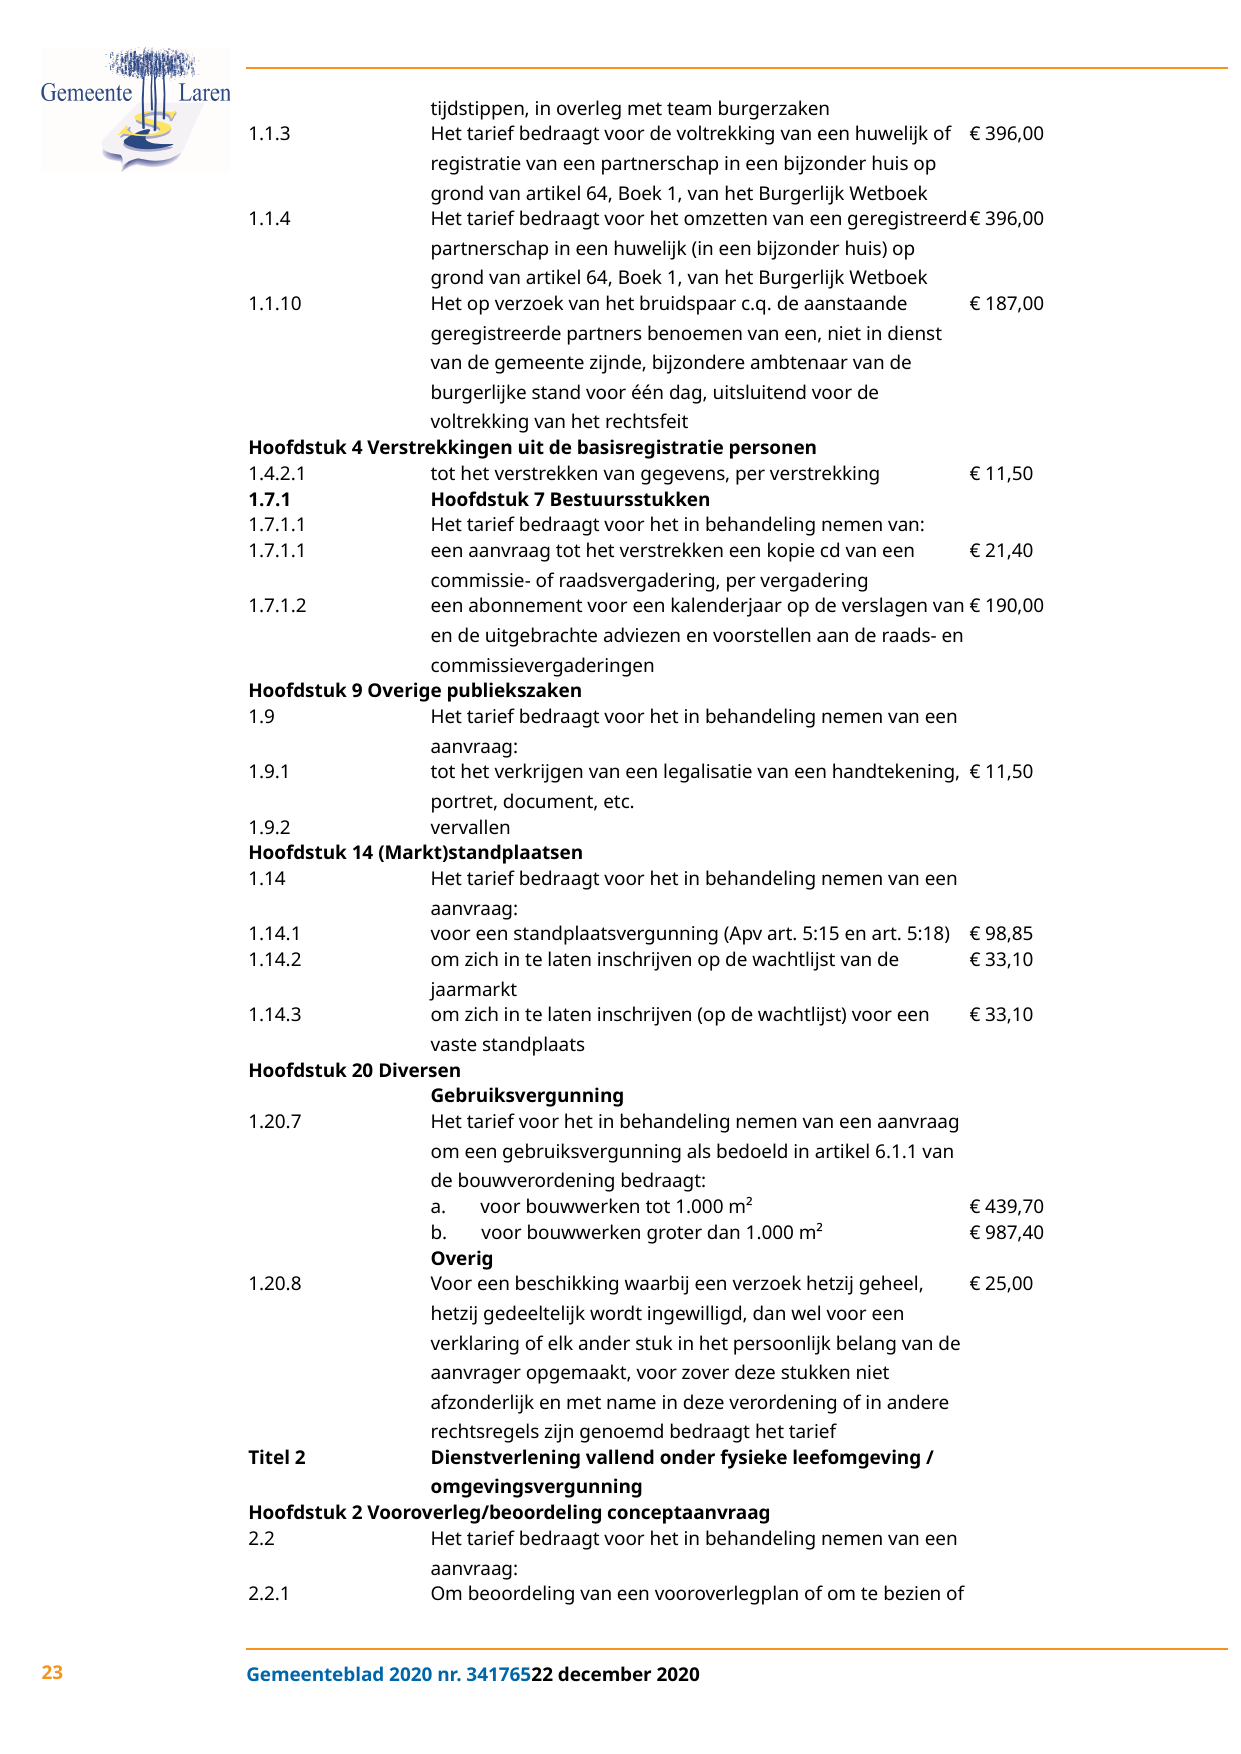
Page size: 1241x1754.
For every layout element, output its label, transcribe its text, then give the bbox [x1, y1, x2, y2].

table_cell 1.1.3 [248, 121, 430, 205]
table_cell Het tarief voor het in behandeling nemen van een aanvraag om een gebruiksvergunning als bedoeld in artikel 6.1.1 van de bouwverordening bedraagt: [430, 1109, 969, 1193]
table_cell 1.7.1 [248, 486, 430, 512]
table_cell [969, 840, 1152, 865]
table_cell Het tarief bedraagt voor het omzetten van een geregistreerd partnerschap in een huwelijk (in een bijzonder huis) op grond van artikel 64, Boek 1, van het Burgerlijk Wetboek [430, 205, 969, 290]
table_cell a. voor bouwwerken tot 1.000 m² [430, 1193, 969, 1219]
table_cell [969, 95, 1152, 121]
table_cell [248, 1245, 430, 1271]
table_cell € 396,00 [969, 121, 1152, 205]
table_cell [969, 814, 1152, 839]
table_cell Hoofdstuk 9 Overige publiekszaken [248, 678, 969, 703]
table_cell Hoofdstuk 14 (Markt)standplaatsen [248, 840, 969, 865]
table_cell [969, 1057, 1152, 1083]
table_cell Het tarief bedraagt voor het in behandeling nemen van: [430, 512, 969, 537]
table_cell Hoofdstuk 7 Bestuursstukken [430, 486, 1152, 512]
table_cell [969, 434, 1152, 460]
table_cell 1.7.1.1 [248, 512, 430, 537]
table_cell [969, 678, 1152, 703]
table_cell [969, 1525, 1152, 1581]
table_cell € 33,10 [969, 1002, 1152, 1057]
table_cell [248, 1219, 430, 1245]
table_cell 1.7.1.2 [248, 593, 430, 677]
table_cell € 987,40 [969, 1219, 1152, 1245]
table_cell 1.14 [248, 865, 430, 921]
table_cell Dienstverlening vallend onder fysieke leefomgeving / omgevingsvergunning [430, 1444, 969, 1499]
table_cell € 11,50 [969, 759, 1152, 814]
table_cell Het tarief bedraagt voor het in behandeling nemen van een aanvraag: [430, 1525, 969, 1581]
table_cell vervallen [430, 814, 969, 839]
table_cell € 396,00 [969, 205, 1152, 290]
table_cell Overig [430, 1245, 969, 1271]
table_cell [248, 95, 430, 121]
table_cell [969, 512, 1152, 537]
table_cell [248, 1193, 430, 1219]
table_cell € 439,70 [969, 1193, 1152, 1219]
table_cell tot het verstrekken van gegevens, per verstrekking [430, 460, 969, 486]
table_cell [969, 1245, 1152, 1271]
table_cell Het tarief bedraagt voor het in behandeling nemen van een aanvraag: [430, 703, 969, 758]
table_cell [969, 1581, 1152, 1606]
table_cell b. voor bouwwerken groter dan 1.000 m² [430, 1219, 969, 1245]
table_cell een abonnement voor een kalenderjaar op de verslagen van en de uitgebrachte adviezen en voorstellen aan de raads- en commissievergaderingen [430, 593, 969, 677]
table_cell Hoofdstuk 2 Vooroverleg/beoordeling conceptaanvraag [248, 1500, 969, 1525]
table_cell Het op verzoek van het bruidspaar c.q. de aanstaande geregistreerde partners benoemen van een, niet in dienst van de gemeente zijnde, bijzondere ambtenaar van de burgerlijke stand voor één dag, uitsluitend voor de voltrekking van het rechtsfeit [430, 290, 969, 434]
table_cell [969, 1500, 1152, 1525]
table_cell 2.2.1 [248, 1581, 430, 1606]
table_cell om zich in te laten inschrijven op de wachtlijst van de jaarmarkt [430, 946, 969, 1002]
table_cell € 33,10 [969, 946, 1152, 1002]
table_cell tijdstippen, in overleg met team burgerzaken [430, 95, 969, 121]
table_cell [969, 1444, 1152, 1499]
table_cell 1.9 [248, 703, 430, 758]
table_cell 1.14.1 [248, 921, 430, 946]
table_cell tot het verkrijgen van een legalisatie van een handtekening, portret, document, etc. [430, 759, 969, 814]
table_cell Gebruiksvergunning [430, 1083, 969, 1108]
table_cell [248, 1083, 430, 1108]
table_cell [969, 1083, 1152, 1108]
table_cell € 190,00 [969, 593, 1152, 677]
table_cell een aanvraag tot het verstrekken een kopie cd van een commissie- of raadsvergadering, per vergadering [430, 537, 969, 593]
table_cell € 21,40 [969, 537, 1152, 593]
table_cell [969, 1109, 1152, 1193]
table_cell 1.20.7 [248, 1109, 430, 1193]
table_cell 1.14.2 [248, 946, 430, 1002]
picture [41, 47, 231, 172]
table_cell 1.7.1.1 [248, 537, 430, 593]
table_cell Het tarief bedraagt voor de voltrekking van een huwelijk of registratie van een partnerschap in een bijzonder huis op grond van artikel 64, Boek 1, van het Burgerlijk Wetboek [430, 121, 969, 205]
table_cell 1.1.4 [248, 205, 430, 290]
table_cell Voor een beschikking waarbij een verzoek hetzij geheel, hetzij gedeeltelijk wordt ingewilligd, dan wel voor een verklaring of elk ander stuk in het persoonlijk belang van de aanvrager opgemaakt, voor zover deze stukken niet afzonderlijk en met name in deze verordening of in andere rechtsregels zijn genoemd bedraagt het tarief [430, 1271, 969, 1444]
table_cell voor een standplaatsvergunning (Apv art. 5:15 en art. 5:18) [430, 921, 969, 946]
table_cell Titel 2 [248, 1444, 430, 1499]
table_cell [969, 703, 1152, 758]
table_cell 1.4.2.1 [248, 460, 430, 486]
table_cell 1.20.8 [248, 1271, 430, 1444]
table_cell € 98,85 [969, 921, 1152, 946]
table_cell Om beoordeling van een vooroverlegplan of om te bezien of [430, 1581, 969, 1606]
table_cell [969, 865, 1152, 921]
table_cell Het tarief bedraagt voor het in behandeling nemen van een aanvraag: [430, 865, 969, 921]
table_cell € 187,00 [969, 290, 1152, 434]
table_cell € 25,00 [969, 1271, 1152, 1444]
table_cell 1.1.10 [248, 290, 430, 434]
table_cell Hoofdstuk 20 Diversen [248, 1057, 969, 1083]
table_cell 1.9.1 [248, 759, 430, 814]
table_cell € 11,50 [969, 460, 1152, 486]
table_cell 1.9.2 [248, 814, 430, 839]
table_cell om zich in te laten inschrijven (op de wachtlijst) voor een vaste standplaats [430, 1002, 969, 1057]
table_cell 1.14.3 [248, 1002, 430, 1057]
table_cell 2.2 [248, 1525, 430, 1581]
table_cell Hoofdstuk 4 Verstrekkingen uit de basisregistratie personen [248, 434, 969, 460]
